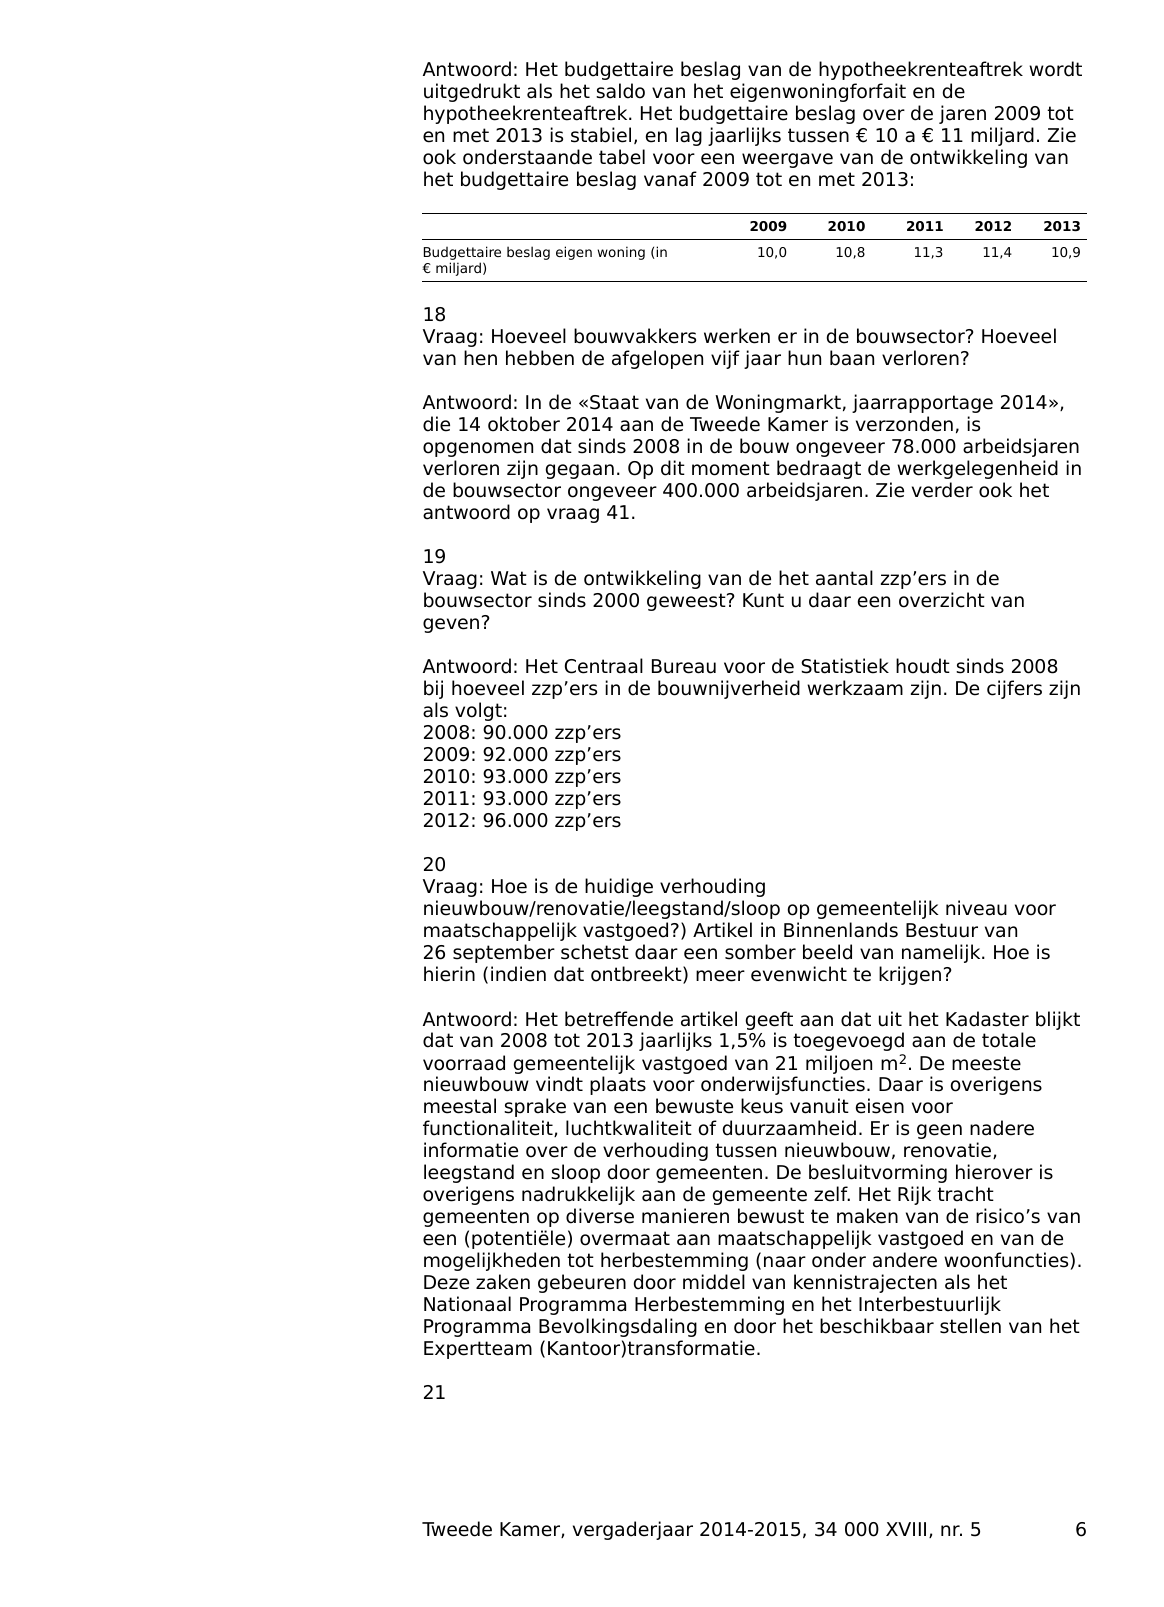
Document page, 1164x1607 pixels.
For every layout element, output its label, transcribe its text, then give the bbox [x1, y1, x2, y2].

text 2012: 96.000 zzp’ers [422, 810, 1087, 832]
text Vraag: Hoe is de huidige verhouding nieuwbouw/renovatie/leegstand/sloop op gemeentelijk niveau voor maatschappelijk vastgoed?) Artikel in Binnenlands Bestuur van 26 september schetst daar een somber beeld van namelijk. Hoe is hierin (indien dat ontbreekt) meer evenwicht te krijgen? [422, 876, 1087, 986]
table_cell 11,4 [949, 240, 1018, 281]
table_cell 10,8 [793, 240, 871, 281]
text Antwoord: Het Centraal Bureau voor de Statistiek houdt sinds 2008 bij hoeveel zzp’ers in de bouwnijverheid werkzaam zijn. De cijfers zijn als volgt: [422, 656, 1087, 722]
table_header [422, 214, 724, 239]
text Vraag: Wat is de ontwikkeling van de het aantal zzp’ers in de bouwsector sinds 2000 geweest? Kunt u daar een overzicht van geven? [422, 568, 1087, 634]
text Antwoord: Het betreffende artikel geeft aan dat uit het Kadaster blijkt dat van 2008 tot 2013 jaarlijks 1,5% is toegevoegd aan de totale voorraad gemeentelijk vastgoed van 21 miljoen m2. De meeste nieuwbouw vindt plaats voor onderwijsfuncties. Daar is overigens meestal sprake van een bewuste keus vanuit eisen voor functionaliteit, luchtkwaliteit of duurzaamheid. Er is geen nadere informatie over de verhouding tussen nieuwbouw, renovatie, leegstand en sloop door gemeenten. De besluitvorming hierover is overigens nadrukkelijk aan de gemeente zelf. Het Rijk tracht gemeenten op diverse manieren bewust te maken van de risico’s van een (potentiële) overmaat aan maatschappelijk vastgoed en van de mogelijkheden tot herbestemming (naar onder andere woonfuncties). Deze zaken gebeuren door middel van kennistrajecten als het Nationaal Programma Herbestemming en het Interbestuurlijk Programma Bevolkingsdaling en door het beschikbaar stellen van het Expertteam (Kantoor)transformatie. [422, 1008, 1087, 1360]
text Antwoord: Het budgettaire beslag van de hypotheekrenteaftrek wordt uitgedrukt als het saldo van het eigenwoningforfait en de hypotheekrenteaftrek. Het budgettaire beslag over de jaren 2009 tot en met 2013 is stabiel, en lag jaarlijks tussen € 10 a € 11 miljard. Zie ook onderstaande tabel voor een weergave van de ontwikkeling van het budgettaire beslag vanaf 2009 tot en met 2013: [422, 59, 1087, 191]
table_header 2013 [1018, 214, 1087, 239]
text 20 [422, 854, 1087, 876]
table_header 2010 [793, 214, 871, 239]
table_header 2012 [949, 214, 1018, 239]
table_cell 11,3 [871, 240, 949, 281]
table_cell 10,0 [724, 240, 793, 281]
table_cell 10,9 [1018, 240, 1087, 281]
text 21 [422, 1382, 1087, 1404]
table_cell Budgettaire beslag eigen woning (in € miljard) [422, 240, 724, 281]
text 18 [422, 304, 1087, 326]
text 2011: 93.000 zzp’ers [422, 788, 1087, 810]
text Antwoord: In de «Staat van de Woningmarkt, jaarrapportage 2014», die 14 oktober 2014 aan de Tweede Kamer is verzonden, is opgenomen dat sinds 2008 in de bouw ongeveer 78.000 arbeidsjaren verloren zijn gegaan. Op dit moment bedraagt de werkgelegenheid in de bouwsector ongeveer 400.000 arbeidsjaren. Zie verder ook het antwoord op vraag 41. [422, 392, 1087, 524]
text Vraag: Hoeveel bouwvakkers werken er in de bouwsector? Hoeveel van hen hebben de afgelopen vijf jaar hun baan verloren? [422, 326, 1087, 370]
table_header 2011 [871, 214, 949, 239]
text 2008: 90.000 zzp’ers [422, 722, 1087, 744]
table_header 2009 [724, 214, 793, 239]
text 19 [422, 546, 1087, 568]
text 2009: 92.000 zzp’ers [422, 744, 1087, 766]
text 2010: 93.000 zzp’ers [422, 766, 1087, 788]
